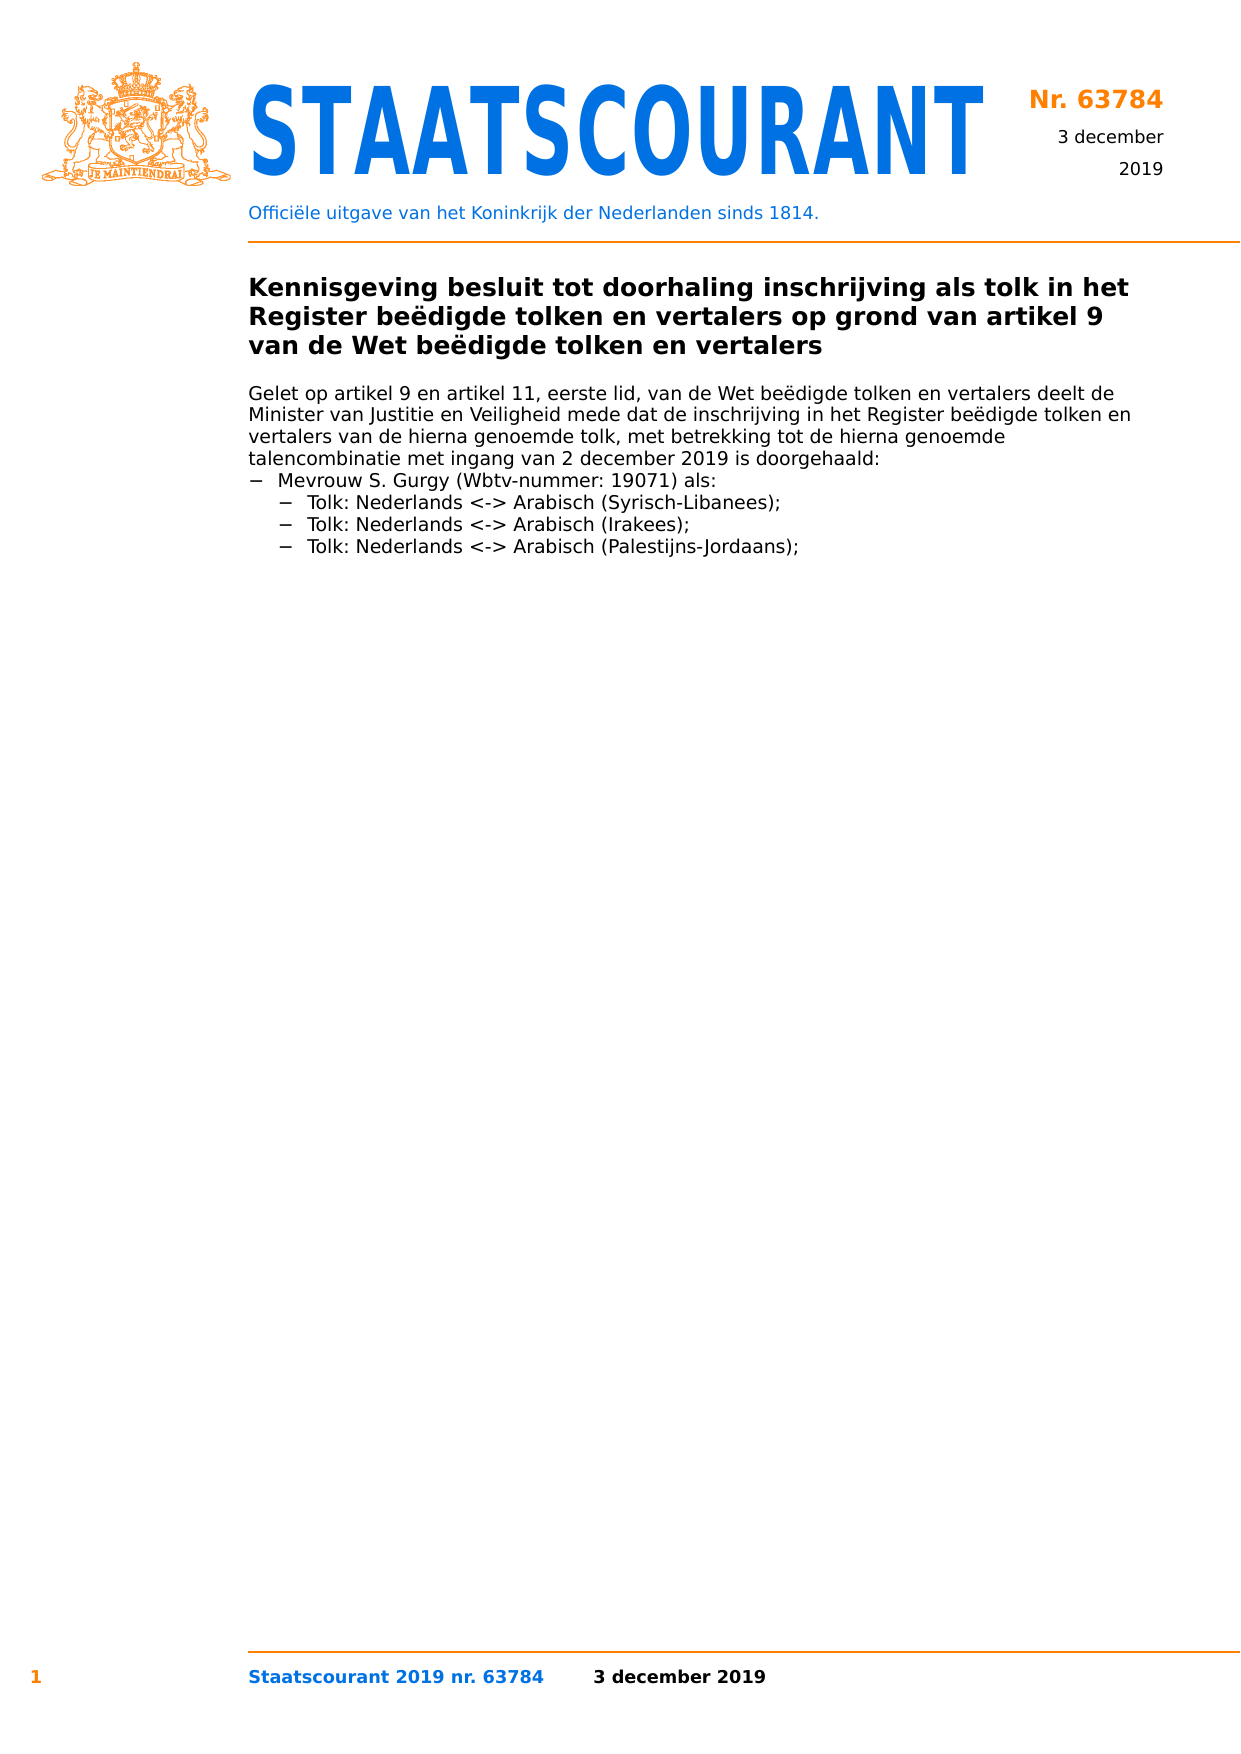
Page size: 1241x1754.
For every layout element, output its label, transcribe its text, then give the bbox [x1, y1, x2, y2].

text − Tolk: Nederlands <-> Arabisch (Palestijns-Jordaans); [278, 536, 1163, 558]
table_header [25, 62, 248, 241]
text − Tolk: Nederlands <-> Arabisch (Syrisch-Libanees); [278, 492, 1163, 514]
table_cell 3 december [998, 121, 1240, 153]
table_cell 2019 [998, 153, 1240, 203]
subtitle Kennisgeving besluit tot doorhaling inschrijving als tolk in het Register beëdigde tolken en vertalers op grond van artikel 9 van de Wet beëdigde tolken en vertalers [248, 273, 1163, 361]
text Gelet op artikel 9 en artikel 11, eerste lid, van de Wet beëdigde tolken en vertalers deelt de Minister van Justitie en Veiligheid mede dat de inschrijving in het Register beëdigde tolken en vertalers van de hierna genoemde tolk, met betrekking tot de hierna genoemde talencombinatie met ingang van 2 december 2019 is doorgehaald: [248, 382, 1163, 470]
table_cell Officiële uitgave van het Koninkrijk der Nederlanden sinds 1814. [248, 203, 1240, 241]
picture [41, 62, 231, 186]
table_header Nr. 63784 [998, 62, 1240, 121]
text − Tolk: Nederlands <-> Arabisch (Irakees); [278, 514, 1163, 536]
table_header STAATSCOURANT [248, 62, 998, 203]
text − Mevrouw S. Gurgy (Wbtv-nummer: 19071) als: [248, 470, 1163, 492]
